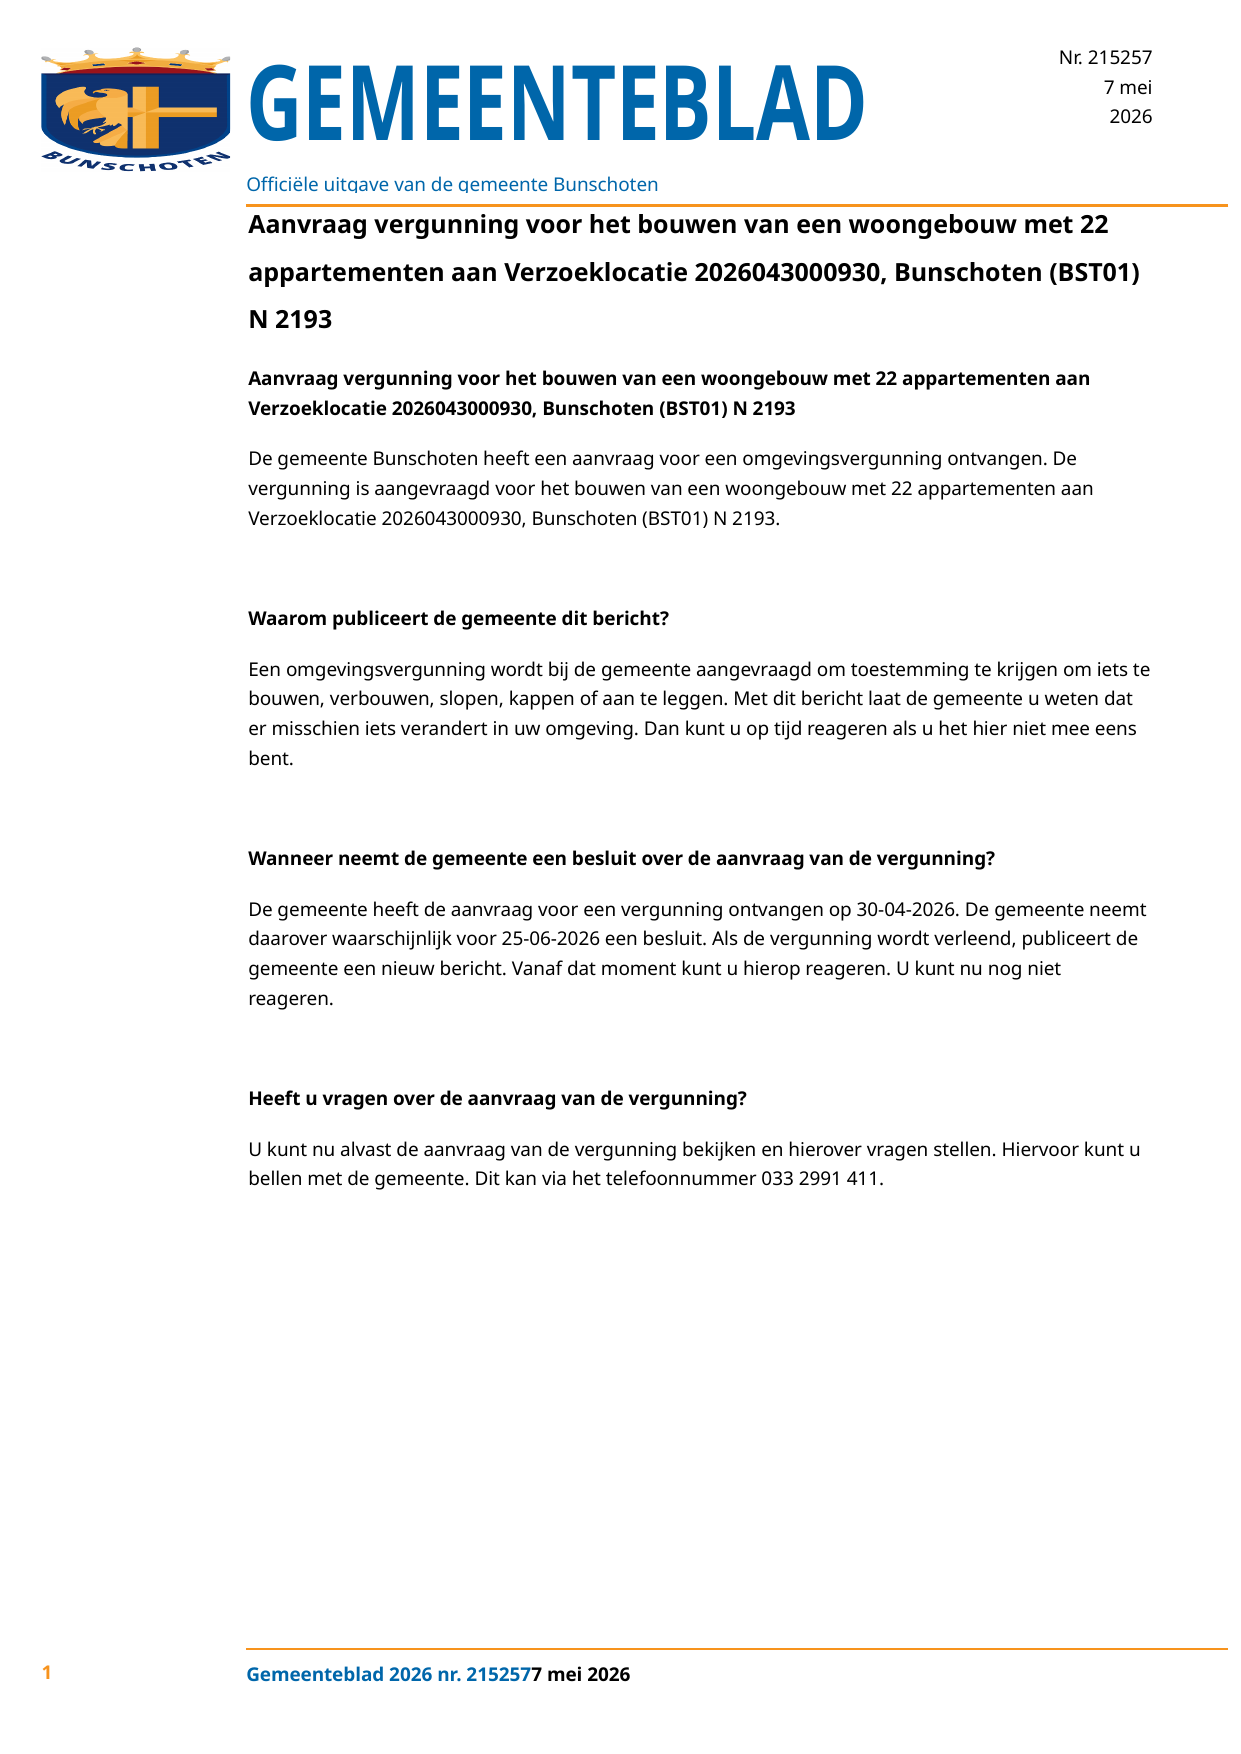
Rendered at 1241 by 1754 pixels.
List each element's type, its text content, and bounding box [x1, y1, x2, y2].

text Aanvraag vergunning voor het bouwen van een woongebouw met 22 appartementen aan Verzoeklocatie 2026043000930, Bunschoten (BST01) N 2193 [248, 207, 1152, 336]
text Wanneer neemt de gemeente een besluit over de aanvraag van de vergunning? [248, 846, 1152, 871]
text Aanvraag vergunning voor het bouwen van een woongebouw met 22 appartementen aan Verzoeklocatie 2026043000930, Bunschoten (BST01) N 2193 [248, 366, 1152, 421]
text De gemeente heeft de aanvraag voor een vergunning ontvangen op 30-04-2026. De gemeente neemt daarover waarschijnlijk voor 25-06-2026 een besluit. Als de vergunning wordt verleend, publiceert de gemeente een nieuw bericht. Vanaf dat moment kunt u hierop reageren. U kunt nu nog niet reageren. [248, 896, 1152, 1010]
text U kunt nu alvast de aanvraag van de vergunning bekijken en hierover vragen stellen. Hiervoor kunt u bellen met de gemeente. Dit kan via het telefoonnummer 033 2991 411. [248, 1136, 1152, 1191]
picture [41, 47, 231, 172]
text De gemeente Bunschoten heeft een aanvraag voor een omgevingsvergunning ontvangen. De vergunning is aangevraagd voor het bouwen van een woongebouw met 22 appartementen aan Verzoeklocatie 2026043000930, Bunschoten (BST01) N 2193. [248, 446, 1152, 530]
text Een omgevingsvergunning wordt bij de gemeente aangevraagd om toestemming te krijgen om iets te bouwen, verbouwen, slopen, kappen of aan te leggen. Met dit bericht laat de gemeente u weten dat er misschien iets verandert in uw omgeving. Dan kunt u op tijd reageren als u het hier niet mee eens bent. [248, 656, 1152, 770]
text Heeft u vragen over de aanvraag van de vergunning? [248, 1086, 1152, 1111]
text Waarom publiceert de gemeente dit bericht? [248, 606, 1152, 631]
